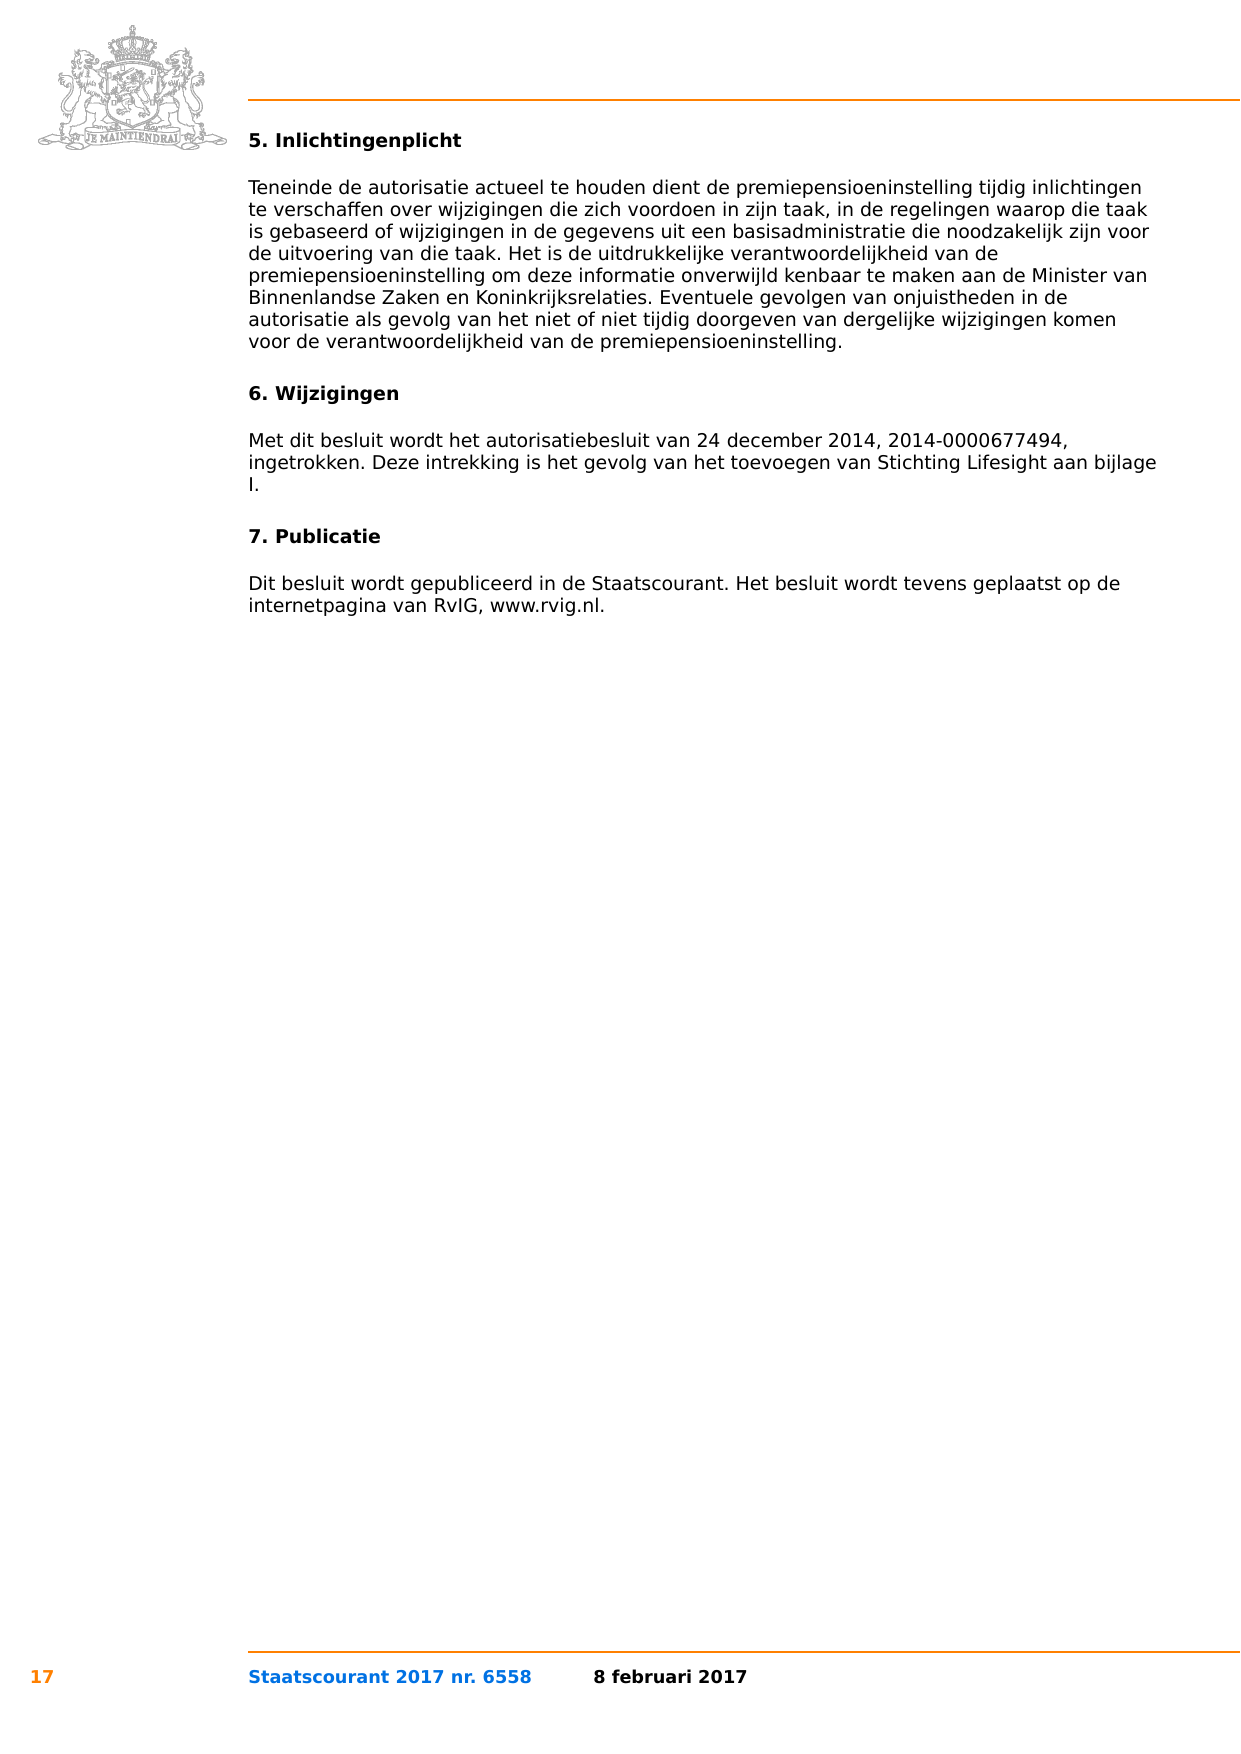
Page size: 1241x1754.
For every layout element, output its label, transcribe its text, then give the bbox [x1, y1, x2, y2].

picture [38, 25, 227, 150]
text Dit besluit wordt gepubliceerd in de Staatscourant. Het besluit wordt tevens geplaatst op de internetpagina van RvIG, www.rvig.nl. [248, 573, 1163, 617]
subtitle 7. Publicatie [248, 526, 1163, 548]
text Met dit besluit wordt het autorisatiebesluit van 24 december 2014, 2014-0000677494, ingetrokken. Deze intrekking is het gevolg van het toevoegen van Stichting Lifesight aan bijlage I. [248, 430, 1163, 496]
text Teneinde de autorisatie actueel te houden dient de premiepensioeninstelling tijdig inlichtingen te verschaffen over wijzigingen die zich voordoen in zijn taak, in de regelingen waarop die taak is gebaseerd of wijzigingen in de gegevens uit een basisadministratie die noodzakelijk zijn voor de uitvoering van die taak. Het is de uitdrukkelijke verantwoordelijkheid van de premiepensioeninstelling om deze informatie onverwijld kenbaar te maken aan de Minister van Binnenlandse Zaken en Koninkrijksrelaties. Eventuele gevolgen van onjuistheden in de autorisatie als gevolg van het niet of niet tijdig doorgeven van dergelijke wijzigingen komen voor de verantwoordelijkheid van de premiepensioeninstelling. [248, 177, 1163, 353]
subtitle 5. Inlichtingenplicht [248, 130, 1163, 152]
subtitle 6. Wijzigingen [248, 383, 1163, 405]
